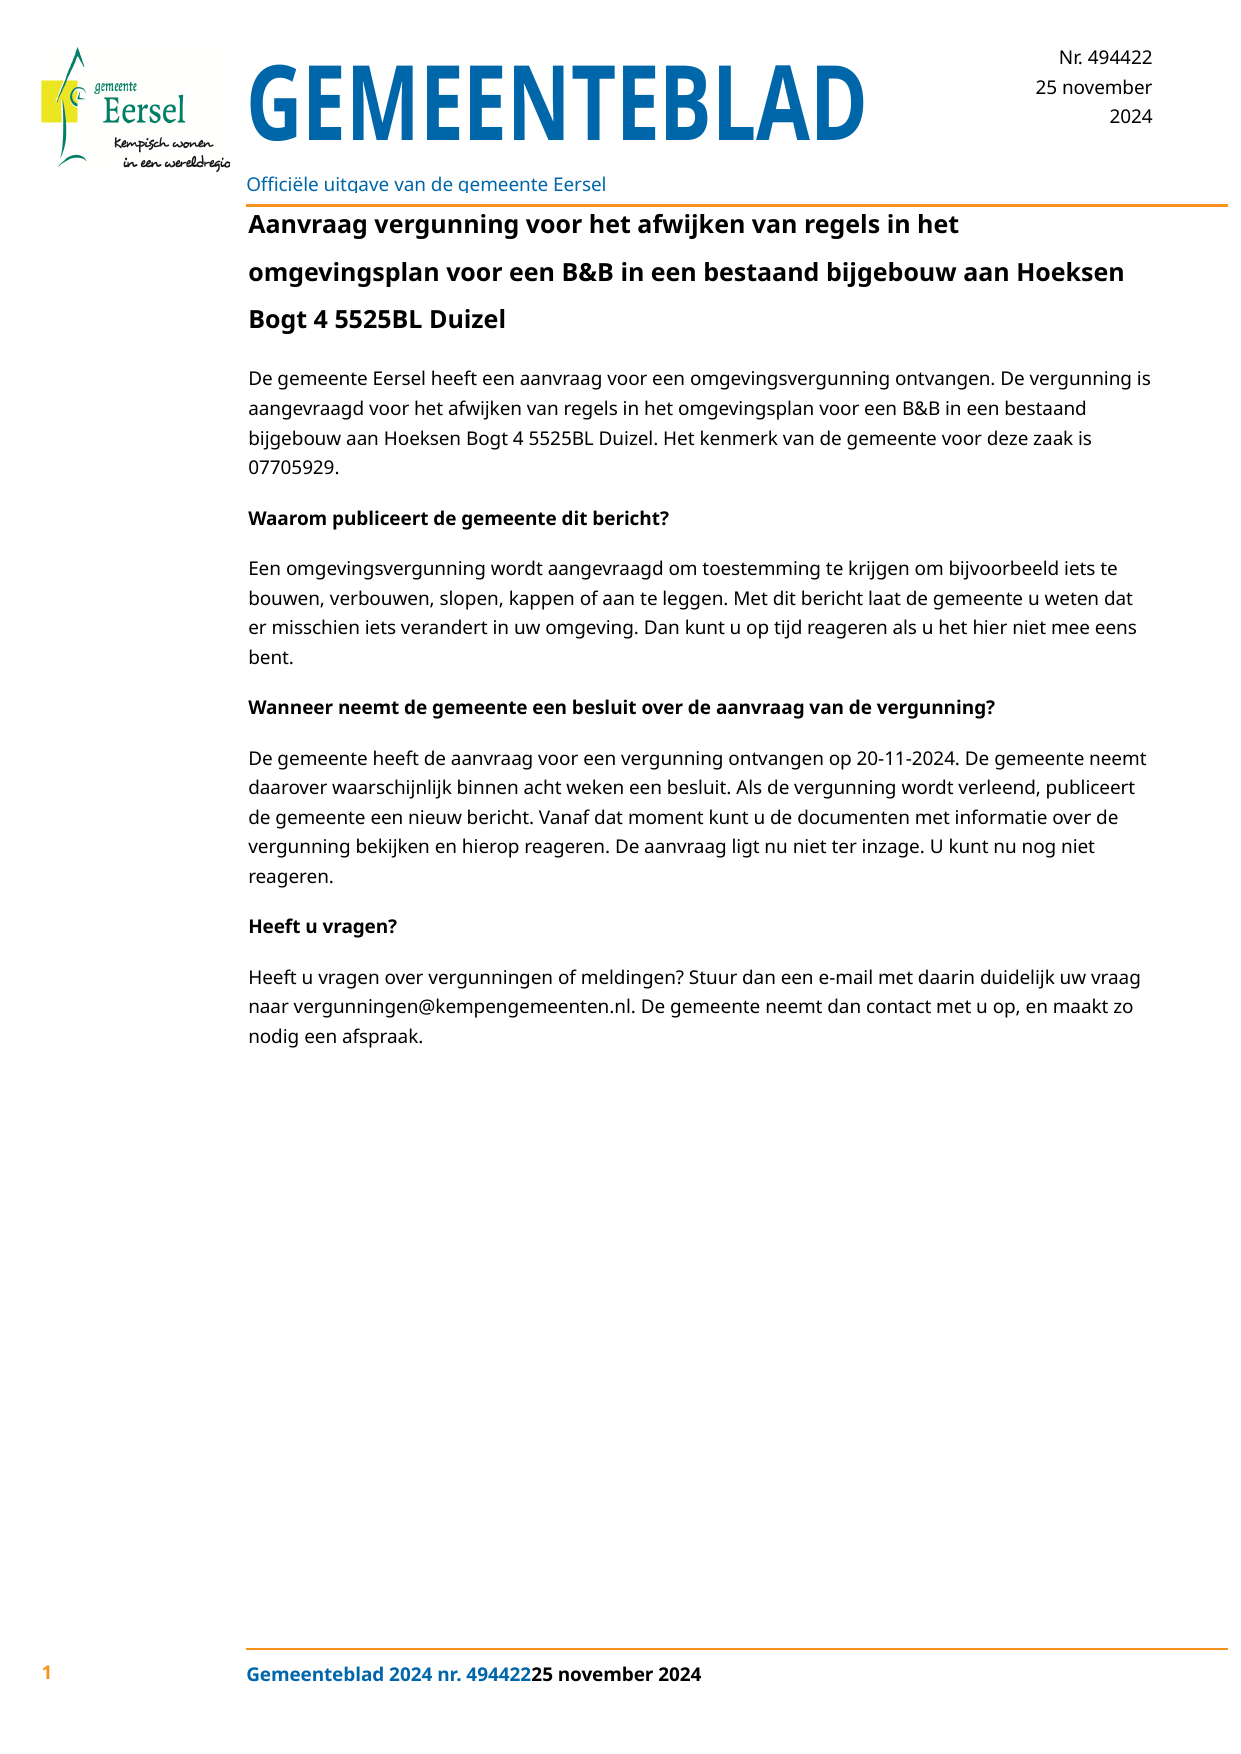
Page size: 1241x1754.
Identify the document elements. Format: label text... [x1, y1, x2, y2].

text Wanneer neemt de gemeente een besluit over de aanvraag van de vergunning? [248, 694, 1152, 720]
picture [41, 47, 231, 172]
text Heeft u vragen? [248, 913, 1152, 939]
text De gemeente heeft de aanvraag voor een vergunning ontvangen op 20-11-2024. De gemeente neemt daarover waarschijnlijk binnen acht weken een besluit. Als de vergunning wordt verleend, publiceert de gemeente een nieuw bericht. Vanaf dat moment kunt u de documenten met informatie over de vergunning bekijken en hierop reageren. De aanvraag ligt nu niet ter inzage. U kunt nu nog niet reageren. [248, 745, 1152, 889]
text Waarom publiceert de gemeente dit bericht? [248, 505, 1152, 530]
text Heeft u vragen over vergunningen of meldingen? Stuur dan een e-mail met daarin duidelijk uw vraag naar vergunningen@kempengemeenten.nl. De gemeente neemt dan contact met u op, en maakt zo nodig een afspraak. [248, 964, 1152, 1049]
text Een omgevingsvergunning wordt aangevraagd om toestemming te krijgen om bijvoorbeeld iets te bouwen, verbouwen, slopen, kappen of aan te leggen. Met dit bericht laat de gemeente u weten dat er misschien iets verandert in uw omgeving. Dan kunt u op tijd reageren als u het hier niet mee eens bent. [248, 555, 1152, 669]
text De gemeente Eersel heeft een aanvraag voor een omgevingsvergunning ontvangen. De vergunning is aangevraagd voor het afwijken van regels in het omgevingsplan voor een B&B in een bestaand bijgebouw aan Hoeksen Bogt 4 5525BL Duizel. Het kenmerk van de gemeente voor deze zaak is 07705929. [248, 366, 1152, 480]
text Aanvraag vergunning voor het afwijken van regels in het omgevingsplan voor een B&B in een bestaand bijgebouw aan Hoeksen Bogt 4 5525BL Duizel [248, 207, 1152, 336]
